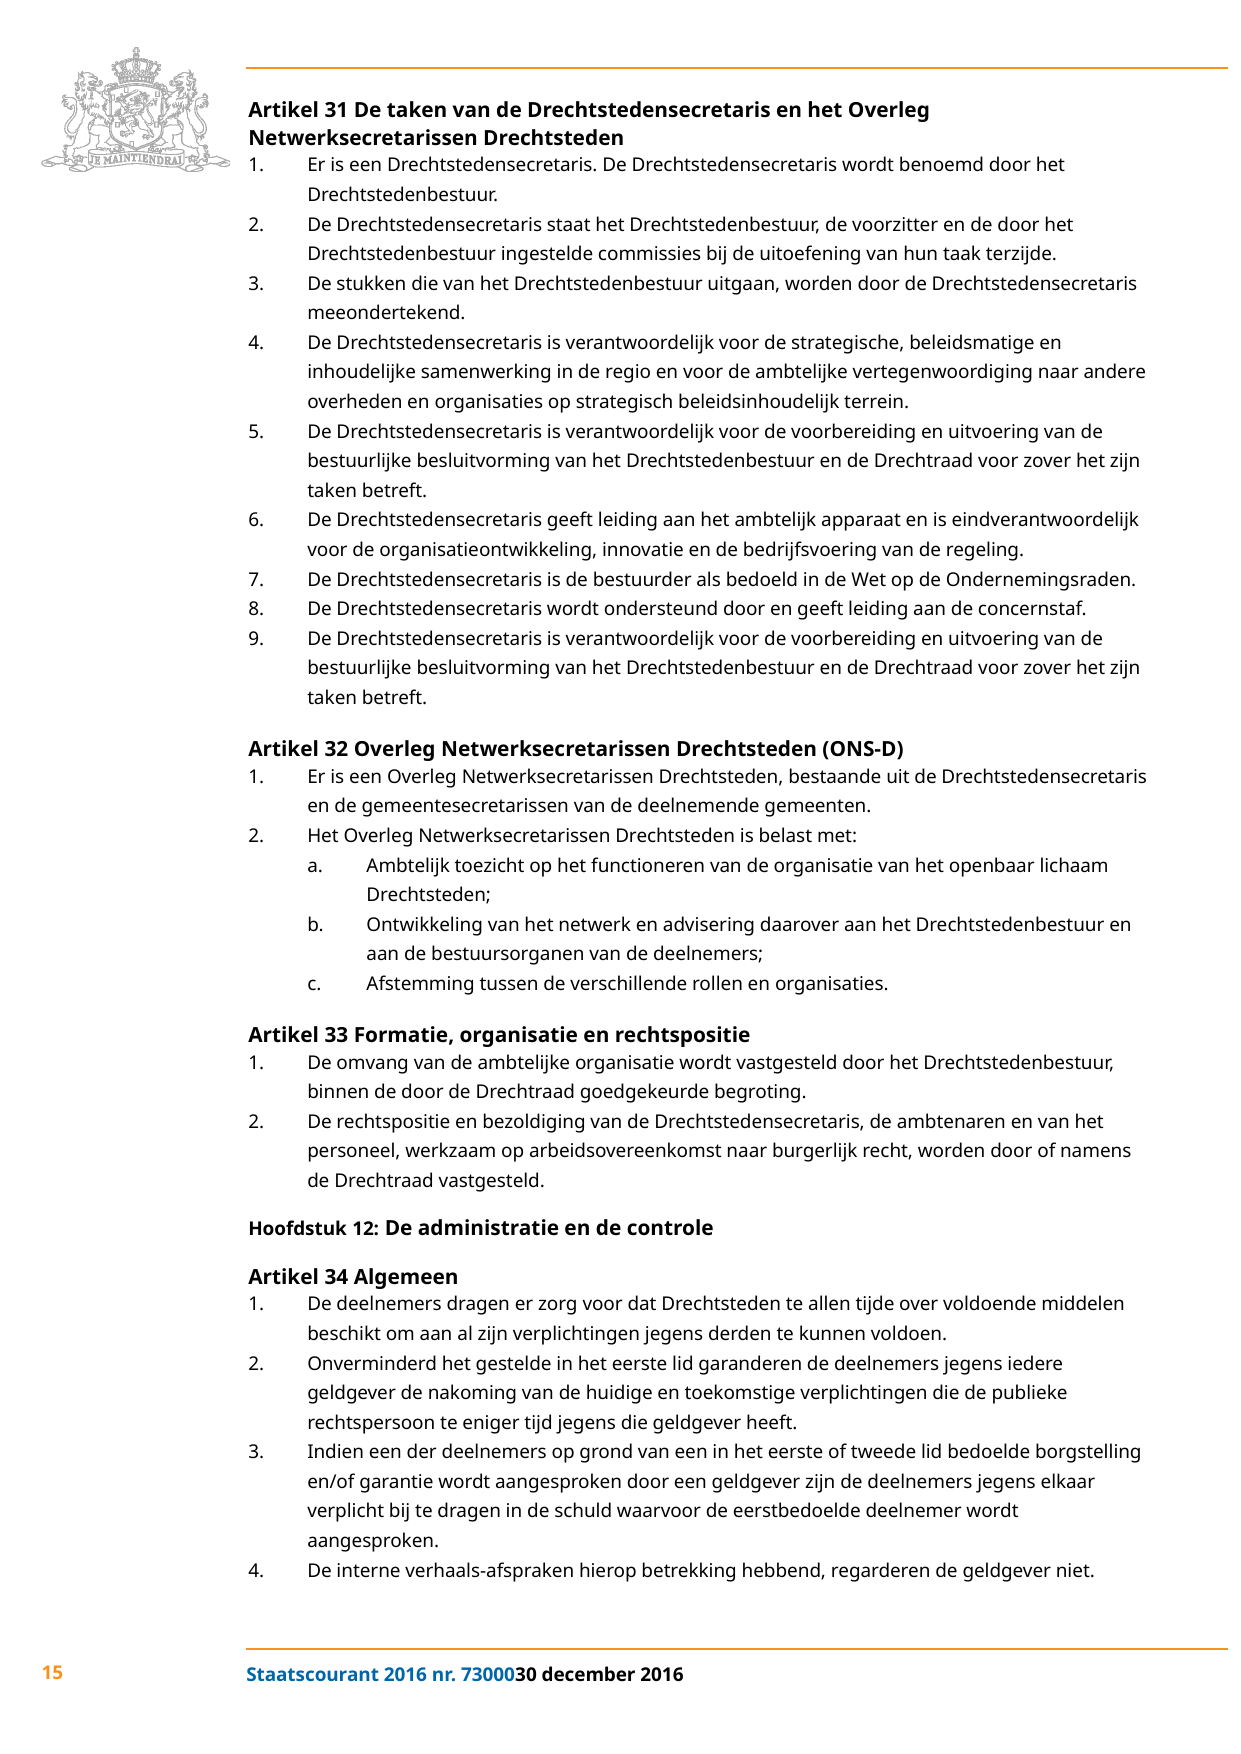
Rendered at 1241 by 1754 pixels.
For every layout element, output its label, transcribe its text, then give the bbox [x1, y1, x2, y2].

list De stukken die van het Drechtstedenbestuur uitgaan, worden door de Drechtstedensecretaris meeondertekend. [248, 270, 1152, 325]
list De deelnemers dragen er zorg voor dat Drechtsteden te allen tijde over voldoende middelen beschikt om aan al zijn verplichtingen jegens derden te kunnen voldoen. [248, 1291, 1152, 1346]
list Er is een Overleg Netwerksecretarissen Drechtsteden, bestaande uit de Drechtstedensecretaris en de gemeentesecretarissen van de deelnemende gemeenten. [248, 763, 1152, 818]
picture [41, 47, 231, 172]
text Artikel 32 Overleg Netwerksecretarissen Drechtsteden (ONS-D) [248, 734, 1152, 763]
list De omvang van de ambtelijke organisatie wordt vastgesteld door het Drechtstedenbestuur, binnen de door de Drechtraad goedgekeurde begroting. [248, 1049, 1152, 1104]
list Ambtelijk toezicht op het functioneren van de organisatie van het openbaar lichaam Drechtsteden; [307, 852, 1152, 907]
list De Drechtstedensecretaris is verantwoordelijk voor de strategische, beleidsmatige en inhoudelijke samenwerking in de regio en voor de ambtelijke vertegenwoordiging naar andere overheden en organisaties op strategisch beleidsinhoudelijk terrein. [248, 329, 1152, 414]
list De Drechtstedensecretaris geeft leiding aan het ambtelijk apparaat en is eindverantwoordelijk voor de organisatieontwikkeling, innovatie en de bedrijfsvoering van de regeling. [248, 507, 1152, 562]
list De Drechtstedensecretaris is de bestuurder als bedoeld in de Wet op de Ondernemingsraden. [248, 566, 1152, 592]
text Artikel 33 Formatie, organisatie en rechtspositie [248, 1021, 1152, 1049]
list Indien een der deelnemers op grond van een in het eerste of tweede lid bedoelde borgstelling en/of garantie wordt aangesproken door een geldgever zijn de deelnemers jegens elkaar verplicht bij te dragen in de schuld waarvoor de eerstbedoelde deelnemer wordt aangesproken. [248, 1438, 1152, 1553]
list Ontwikkeling van het netwerk en advisering daarover aan het Drechtstedenbestuur en aan de bestuursorganen van de deelnemers; [307, 911, 1152, 966]
list De Drechtstedensecretaris is verantwoordelijk voor de voorbereiding en uitvoering van de bestuurlijke besluitvorming van het Drechtstedenbestuur en de Drechtraad voor zover het zijn taken betreft. [248, 625, 1152, 710]
list De Drechtstedensecretaris is verantwoordelijk voor de voorbereiding en uitvoering van de bestuurlijke besluitvorming van het Drechtstedenbestuur en de Drechtraad voor zover het zijn taken betreft. [248, 418, 1152, 503]
list De interne verhaals-afspraken hierop betrekking hebbend, regarderen de geldgever niet. [248, 1557, 1152, 1583]
list De Drechtstedensecretaris wordt ondersteund door en geeft leiding aan de concernstaf. [248, 595, 1152, 621]
list Afstemming tussen de verschillende rollen en organisaties. [307, 970, 1152, 996]
list De Drechtstedensecretaris staat het Drechtstedenbestuur, de voorzitter en de door het Drechtstedenbestuur ingestelde commissies bij de uitoefening van hun taak terzijde. [248, 211, 1152, 266]
list Het Overleg Netwerksecretarissen Drechtsteden is belast met: [248, 822, 1152, 848]
text Hoofdstuk 12: De administratie en de controle [248, 1213, 1152, 1241]
text Artikel 34 Algemeen [248, 1262, 1152, 1291]
list Er is een Drechtstedensecretaris. De Drechtstedensecretaris wordt benoemd door het Drechtstedenbestuur. [248, 152, 1152, 207]
list De rechtspositie en bezoldiging van de Drechtstedensecretaris, de ambtenaren en van het personeel, werkzaam op arbeidsovereenkomst naar burgerlijk recht, worden door of namens de Drechtraad vastgesteld. [248, 1108, 1152, 1193]
list Onverminderd het gestelde in het eerste lid garanderen de deelnemers jegens iedere geldgever de nakoming van de huidige en toekomstige verplichtingen die de publieke rechtspersoon te eniger tijd jegens die geldgever heeft. [248, 1350, 1152, 1435]
text Artikel 31 De taken van de Drechtstedensecretaris en het Overleg Netwerksecretarissen Drechtsteden [248, 95, 1152, 152]
